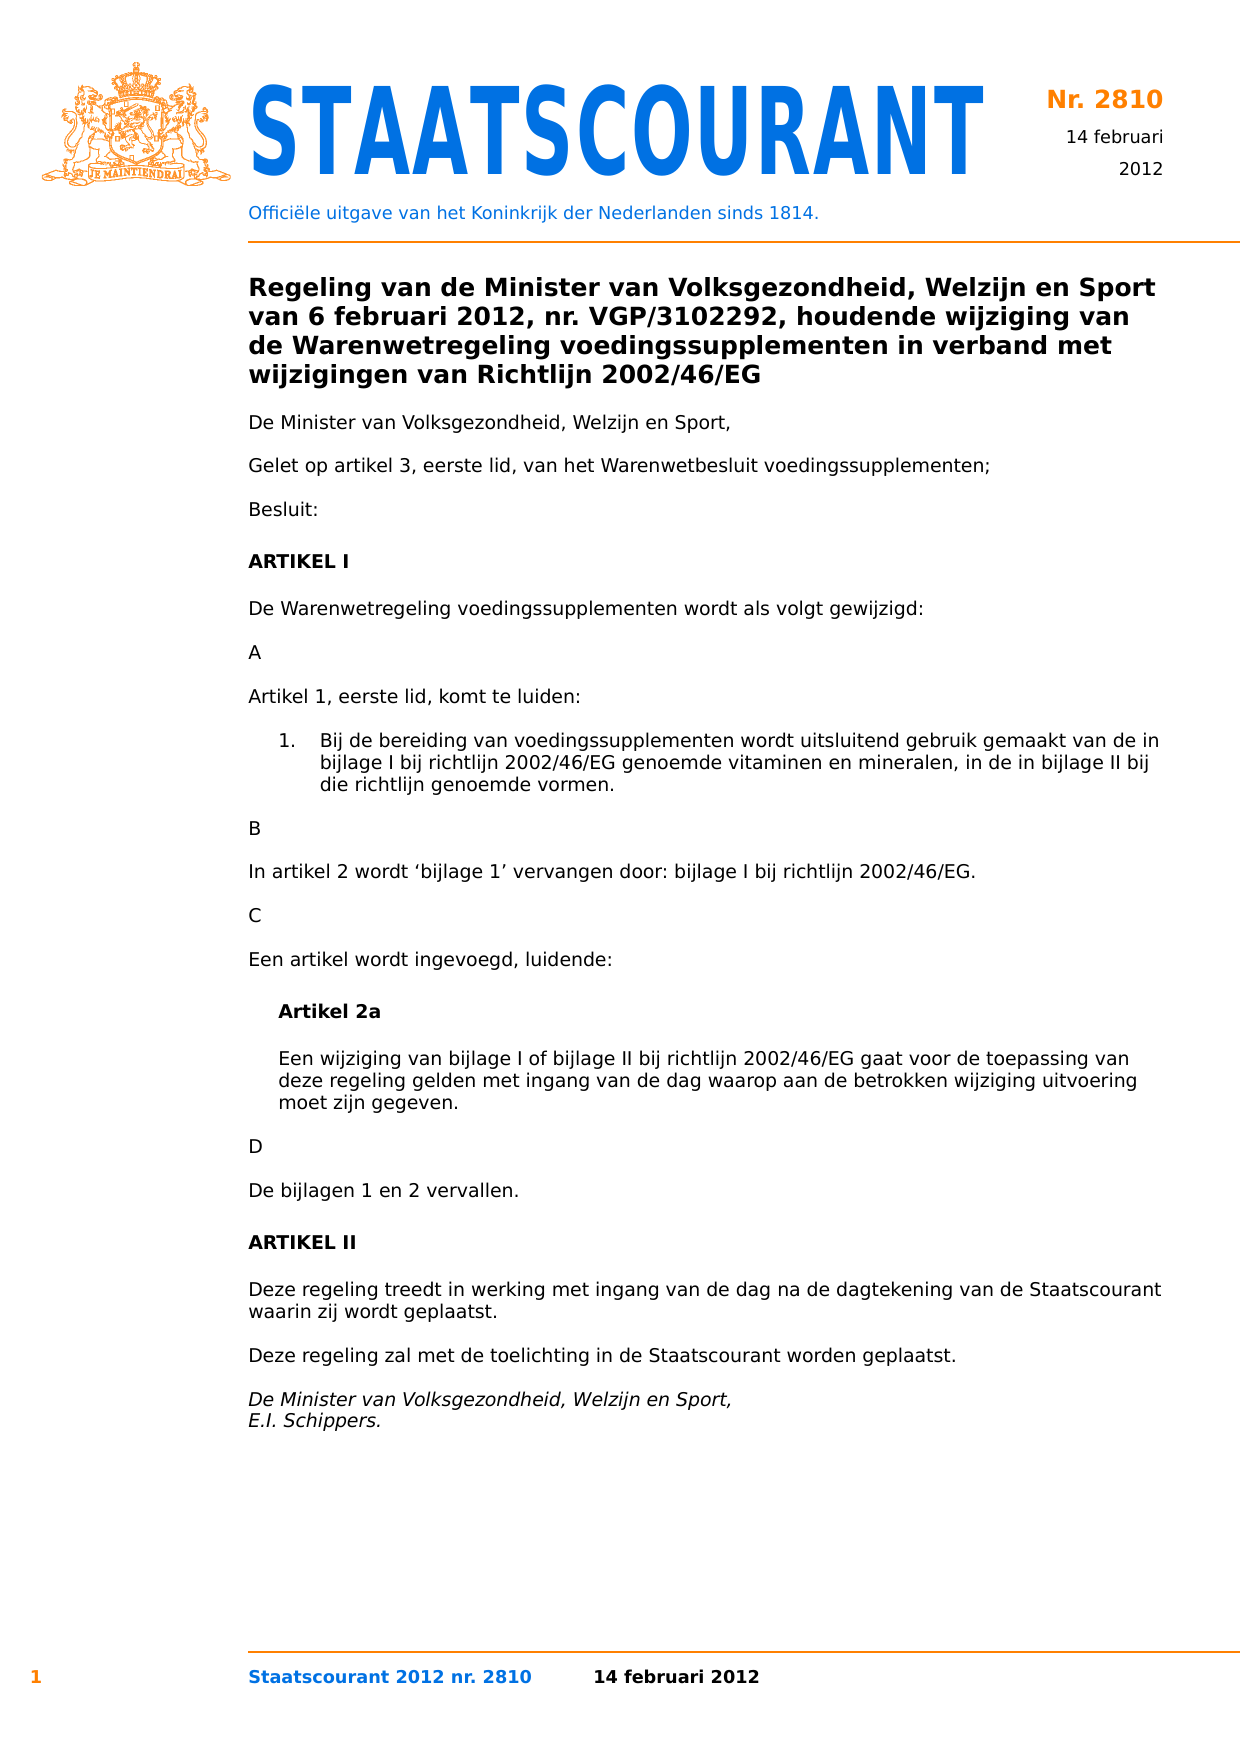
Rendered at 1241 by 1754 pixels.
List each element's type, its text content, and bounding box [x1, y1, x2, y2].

text Deze regeling zal met de toelichting in de Staatscourant worden geplaatst. [248, 1344, 1163, 1367]
text Een wijziging van bijlage I of bijlage II bij richtlijn 2002/46/EG gaat voor de toepassing van deze regeling gelden met ingang van de dag waarop aan de betrokken wijziging uitvoering moet zijn gegeven. [278, 1048, 1163, 1114]
subtitle ARTIKEL II [248, 1232, 1163, 1254]
text Besluit: [248, 499, 1163, 521]
text 1. Bij de bereiding van voedingssupplementen wordt uitsluitend gebruik gemaakt van de in bijlage I bij richtlijn 2002/46/EG genoemde vitaminen en mineralen, in de in bijlage II bij die richtlijn genoemde vormen. [278, 730, 1163, 796]
text Gelet op artikel 3, eerste lid, van het Warenwetbesluit voedingssupplementen; [248, 455, 1163, 477]
text Een artikel wordt ingevoegd, luidende: [248, 949, 1163, 971]
subtitle Regeling van de Minister van Volksgezondheid, Welzijn en Sport van 6 februari 2012, nr. VGP/3102292, houdende wijziging van de Warenwetregeling voedingssupplementen in verband met wijzigingen van Richtlijn 2002/46/EG [248, 273, 1163, 390]
picture [41, 62, 231, 186]
text De Warenwetregeling voedingssupplementen wordt als volgt gewijzigd: [248, 598, 1163, 620]
subtitle Artikel 2a [278, 1001, 1163, 1023]
text De bijlagen 1 en 2 vervallen. [248, 1180, 1163, 1202]
table_header Nr. 2810 [998, 62, 1240, 121]
text C [248, 905, 1163, 927]
text Artikel 1, eerste lid, komt te luiden: [248, 686, 1163, 708]
text In artikel 2 wordt ‘bijlage 1’ vervangen door: bijlage I bij richtlijn 2002/46/EG. [248, 861, 1163, 883]
text B [248, 818, 1163, 839]
text Deze regeling treedt in werking met ingang van de dag na de dagtekening van de Staatscourant waarin zij wordt geplaatst. [248, 1279, 1163, 1323]
table_header [25, 62, 248, 241]
text De Minister van Volksgezondheid, Welzijn en Sport, [248, 412, 1163, 433]
text De Minister van Volksgezondheid, Welzijn en Sport, E.I. Schippers. [248, 1388, 1163, 1432]
text A [248, 642, 1163, 664]
table_cell 14 februari [998, 121, 1240, 153]
table_cell Officiële uitgave van het Koninkrijk der Nederlanden sinds 1814. [248, 203, 1240, 241]
text D [248, 1136, 1163, 1158]
table_header STAATSCOURANT [248, 62, 998, 203]
subtitle ARTIKEL I [248, 551, 1163, 573]
table_cell 2012 [998, 153, 1240, 203]
